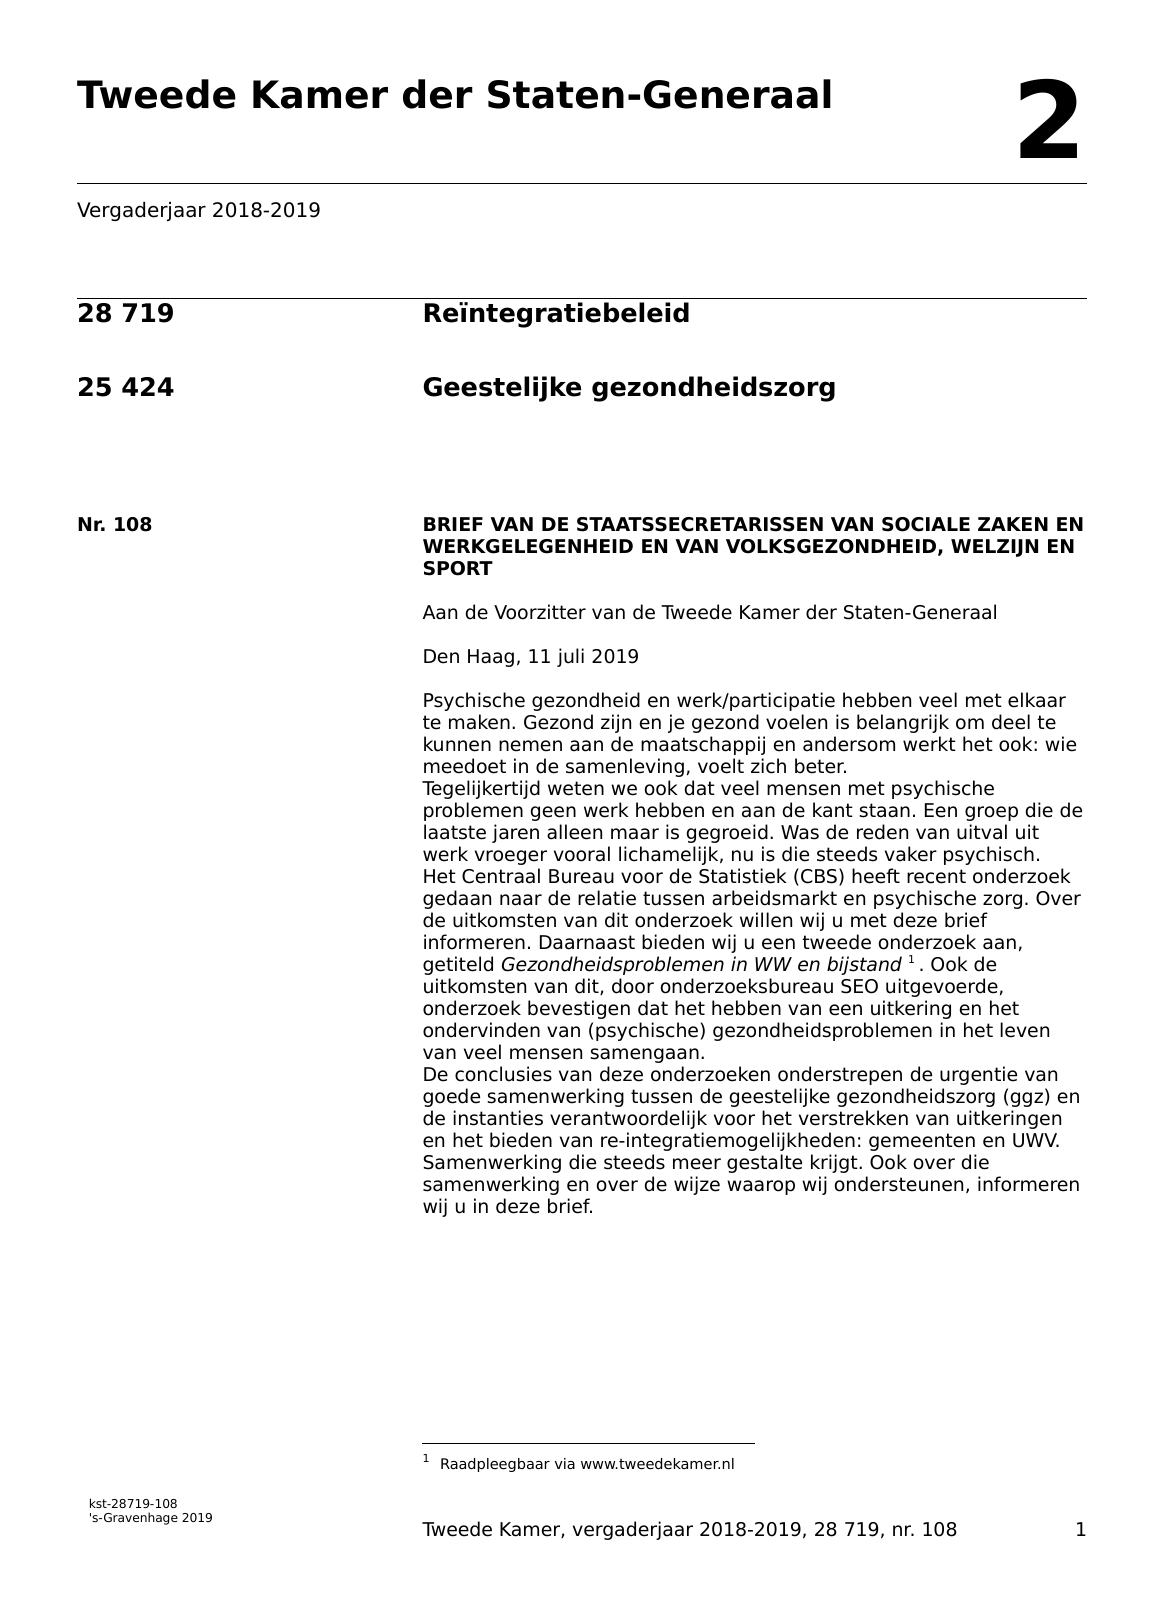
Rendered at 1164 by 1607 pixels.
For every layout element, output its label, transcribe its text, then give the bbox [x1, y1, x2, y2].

table_cell Vergaderjaar 2018-2019 [77, 184, 1087, 298]
subtitle 28 719 Reïntegratiebeleid [77, 299, 1087, 329]
text Tegelijkertijd weten we ook dat veel mensen met psychische problemen geen werk hebben en aan de kant staan. Een groep die de laatste jaren alleen maar is gegroeid. Was de reden van uitval uit werk vroeger vooral lichamelijk, nu is die steeds vaker psychisch. [422, 778, 1087, 866]
text Den Haag, 11 juli 2019 [422, 646, 1087, 668]
text kst-28719-108 [88, 1497, 323, 1511]
table_header 2 [886, 59, 1087, 183]
subtitle Nr. 108 BRIEF VAN DE STAATSSECRETARISSEN VAN SOCIALE ZAKEN EN WERKGELEGENHEID EN VAN VOLKSGEZONDHEID, WELZIJN EN SPORT [77, 514, 1087, 580]
text 's-Gravenhage 2019 [88, 1511, 323, 1525]
text Psychische gezondheid en werk/participatie hebben veel met elkaar te maken. Gezond zijn en je gezond voelen is belangrijk om deel te kunnen nemen aan de maatschappij en andersom werkt het ook: wie meedoet in de samenleving, voelt zich beter. [422, 690, 1087, 778]
subtitle 25 424 Geestelijke gezondheidszorg [77, 373, 1087, 403]
text Raadpleegbaar via www.tweedekamer.nl [422, 1452, 1087, 1474]
table_header Tweede Kamer der Staten-Generaal [77, 59, 886, 183]
text De conclusies van deze onderzoeken onderstrepen de urgentie van goede samenwerking tussen de geestelijke gezondheidszorg (ggz) en de instanties verantwoordelijk voor het verstrekken van uitkeringen en het bieden van re-integratiemogelijkheden: gemeenten en UWV. Samenwerking die steeds meer gestalte krijgt. Ook over die samenwerking en over de wijze waarop wij ondersteunen, informeren wij u in deze brief. [422, 1064, 1087, 1218]
text Aan de Voorzitter van de Tweede Kamer der Staten-Generaal [422, 602, 1087, 624]
text Het Centraal Bureau voor de Statistiek (CBS) heeft recent onderzoek gedaan naar de relatie tussen arbeidsmarkt en psychische zorg. Over de uitkomsten van dit onderzoek willen wij u met deze brief informeren. Daarnaast bieden wij u een tweede onderzoek aan, getiteld Gezondheidsproblemen in WW en bijstand . Ook de uitkomsten van dit, door onderzoeksbureau SEO uitgevoerde, onderzoek bevestigen dat het hebben van een uitkering en het ondervinden van (psychische) gezondheidsproblemen in het leven van veel mensen samengaan. [422, 866, 1087, 1064]
